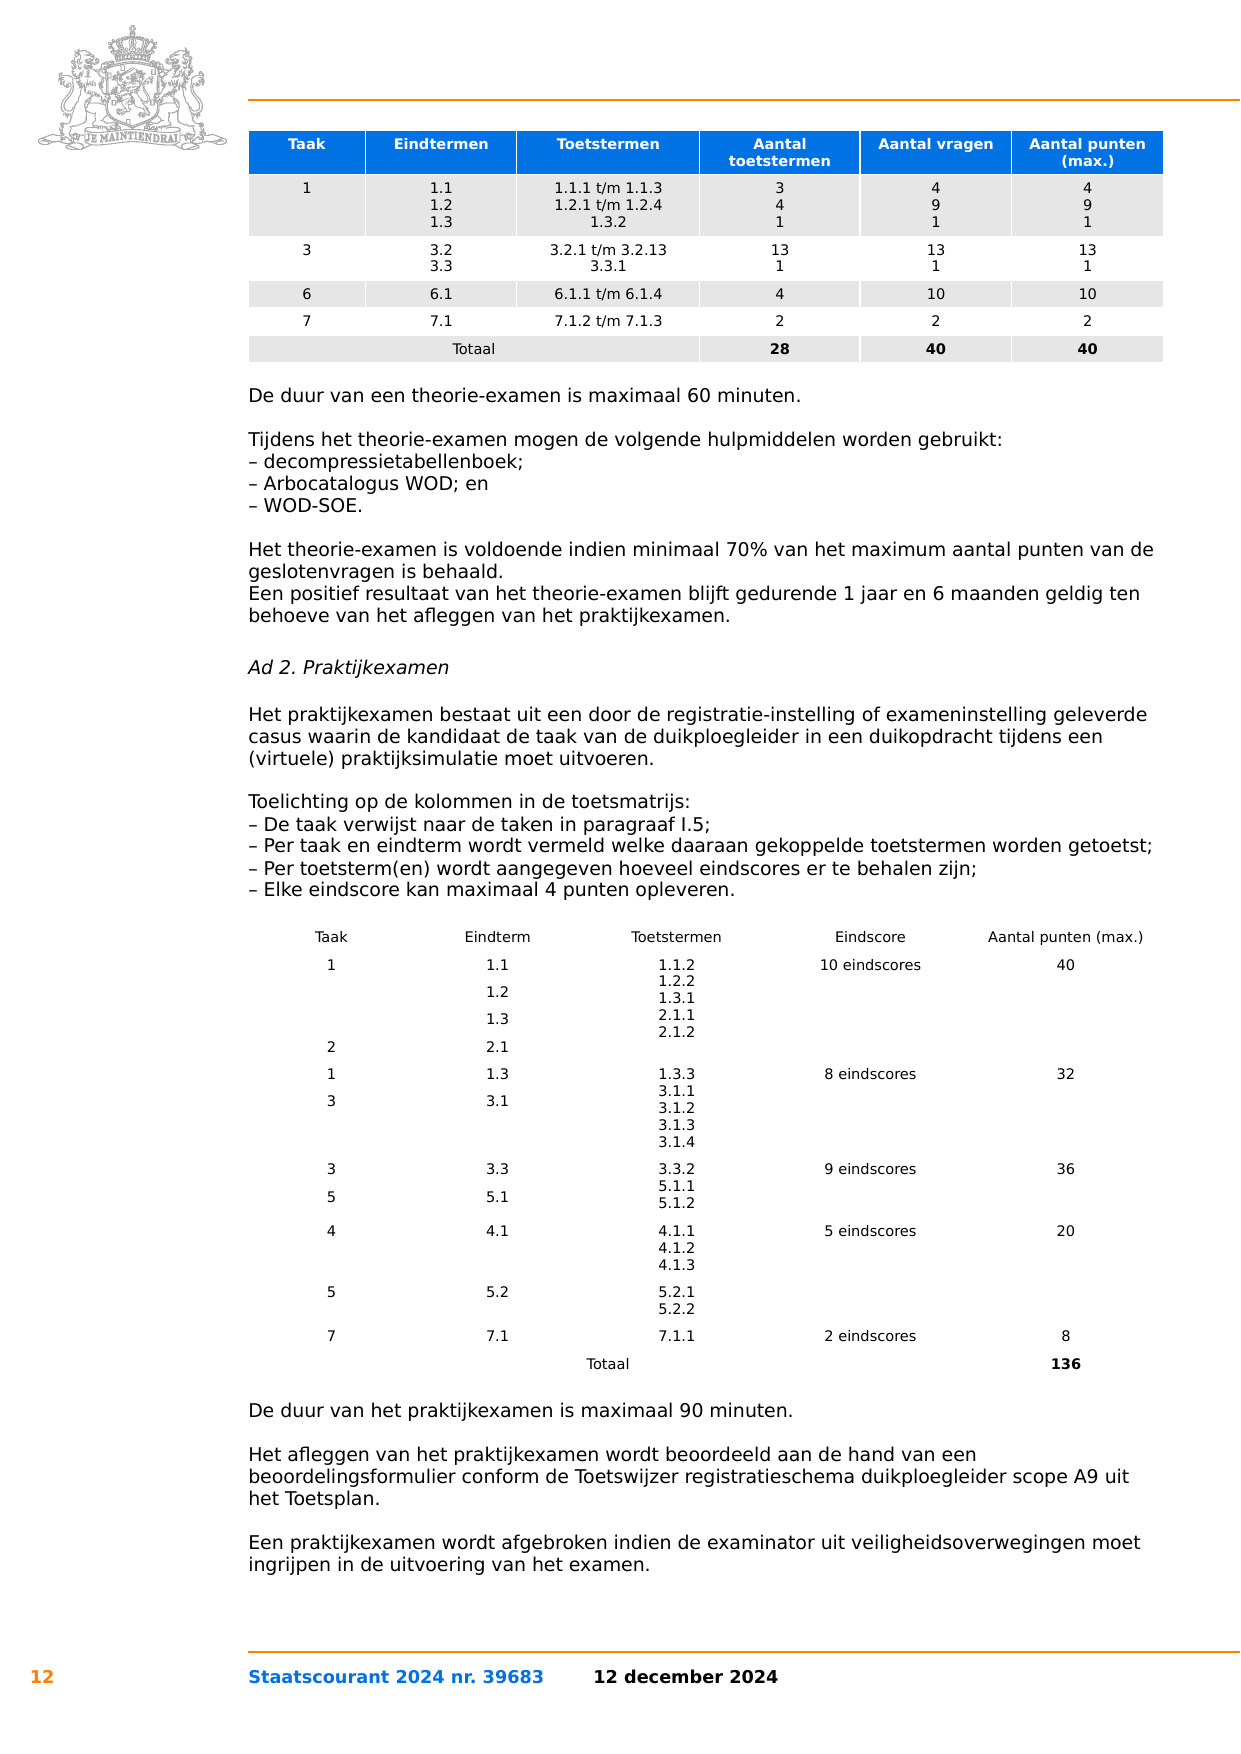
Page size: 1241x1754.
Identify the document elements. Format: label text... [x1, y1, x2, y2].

table_cell 3 4 1 [700, 175, 859, 236]
table_cell 13 1 [861, 237, 1011, 280]
table_cell 10 eindscores [773, 952, 967, 1060]
table_header Eindtermen [366, 131, 516, 174]
table_cell 1 [249, 1061, 414, 1088]
table_cell 1 [249, 175, 365, 236]
table_cell 1.1.1 t/m 1.1.3 1.2.1 t/m 1.2.4 1.3.2 [517, 175, 699, 236]
text Een positief resultaat van het theorie-examen blijft gedurende 1 jaar en 6 maanden geldig ten behoeve van het afleggen van het praktijkexamen. [248, 583, 1163, 627]
table_cell 40 [968, 952, 1163, 1060]
table_cell 20 [968, 1218, 1163, 1323]
table_header Aantal punten (max.) [1012, 131, 1163, 174]
table_cell 28 [700, 336, 859, 362]
table_cell 5.1 [415, 1184, 580, 1217]
text De duur van het praktijkexamen is maximaal 90 minuten. [248, 1400, 1163, 1422]
table_cell 7.1 [366, 309, 516, 335]
table_cell 2 [1012, 309, 1163, 335]
subtitle Ad 2. Praktijkexamen [248, 657, 1163, 679]
table_cell 7.1 [415, 1324, 580, 1350]
table_cell 5.2.1 5.2.2 [581, 1279, 772, 1323]
picture [38, 25, 227, 150]
table_cell 2 [861, 309, 1011, 335]
table_cell 6.1 [366, 281, 516, 307]
table_cell 2 [249, 1034, 414, 1060]
table_cell 4 9 1 [1012, 175, 1163, 236]
table_cell 4.1.1 4.1.2 4.1.3 [581, 1218, 772, 1278]
table_cell Totaal [249, 1351, 967, 1377]
table_cell 6 [249, 281, 365, 307]
table_cell 1.2 [415, 979, 580, 1005]
table_cell 6.1.1 t/m 6.1.4 [517, 281, 699, 307]
table_header Aantal toetstermen [700, 131, 859, 174]
table_cell 3.2 3.3 [366, 237, 516, 280]
table_cell 3 [249, 1089, 414, 1156]
table_cell 13 1 [1012, 237, 1163, 280]
table_cell 3 [249, 237, 365, 280]
table_cell 1.3 [415, 1006, 580, 1033]
table_cell 3.1 [415, 1089, 580, 1156]
table_header Toetstermen [581, 924, 772, 951]
table_cell 5.2 [415, 1279, 580, 1323]
table_cell 7 [249, 309, 365, 335]
table_cell 3.2.1 t/m 3.2.13 3.3.1 [517, 237, 699, 280]
table_header Eindscore [773, 924, 967, 951]
table_cell 1.3.3 3.1.1 3.1.2 3.1.3 3.1.4 [581, 1061, 772, 1156]
table_cell 4 [249, 1218, 414, 1278]
table_cell 10 [1012, 281, 1163, 307]
table_cell 2.1 [415, 1034, 580, 1060]
text Een praktijkexamen wordt afgebroken indien de examinator uit veiligheidsoverwegingen moet ingrijpen in de uitvoering van het examen. [248, 1532, 1163, 1576]
table_cell 13 1 [700, 237, 859, 280]
table_header Toetstermen [517, 131, 699, 174]
text – decompressietabellenboek; [248, 451, 1163, 473]
table_cell 9 eindscores [773, 1157, 967, 1217]
table_cell 136 [968, 1351, 1163, 1377]
text Het theorie-examen is voldoende indien minimaal 70% van het maximum aantal punten van de geslotenvragen is behaald. [248, 539, 1163, 583]
table_cell 5 [249, 1279, 414, 1323]
table_cell 2 eindscores [773, 1324, 967, 1350]
text – Elke eindscore kan maximaal 4 punten opleveren. [248, 879, 1163, 901]
text Het afleggen van het praktijkexamen wordt beoordeeld aan de hand van een beoordelingsformulier conform de Toetswijzer registratieschema duikploegleider scope A9 uit het Toetsplan. [248, 1444, 1163, 1510]
table_cell 4 9 1 [861, 175, 1011, 236]
table_cell 8 eindscores [773, 1061, 967, 1156]
text – De taak verwijst naar de taken in paragraaf I.5; [248, 813, 1163, 835]
table_cell 8 [968, 1324, 1163, 1350]
table_header Taak [249, 131, 365, 174]
table_header Taak [249, 924, 414, 951]
table_cell 4 [700, 281, 859, 307]
table_cell 3 [249, 1157, 414, 1183]
table_cell 1.1 1.2 1.3 [366, 175, 516, 236]
table_cell 4.1 [415, 1218, 580, 1278]
text Het praktijkexamen bestaat uit een door de registratie-instelling of exameninstelling geleverde casus waarin de kandidaat de taak van de duikploegleider in een duikopdracht tijdens een (virtuele) praktijksimulatie moet uitvoeren. [248, 704, 1163, 769]
table_cell 2 [700, 309, 859, 335]
table_cell 7 [249, 1324, 414, 1350]
table_cell 7.1.2 t/m 7.1.3 [517, 309, 699, 335]
table_cell 1 [249, 952, 414, 1033]
table_header Aantal punten (max.) [968, 924, 1163, 951]
table_cell 36 [968, 1157, 1163, 1217]
table_cell 1.1 [415, 952, 580, 978]
text – Per toetsterm(en) wordt aangegeven hoeveel eindscores er te behalen zijn; [248, 857, 1163, 879]
table_cell 10 [861, 281, 1011, 307]
table_header Aantal vragen [861, 131, 1011, 174]
table_cell 32 [968, 1061, 1163, 1156]
text De duur van een theorie-examen is maximaal 60 minuten. [248, 385, 1163, 407]
text Tijdens het theorie-examen mogen de volgende hulpmiddelen worden gebruikt: [248, 429, 1163, 451]
table_cell 40 [1012, 336, 1163, 362]
table_cell 3.3.2 5.1.1 5.1.2 [581, 1157, 772, 1217]
table_cell 7.1.1 [581, 1324, 772, 1350]
table_cell 1.1.2 1.2.2 1.3.1 2.1.1 2.1.2 [581, 952, 772, 1060]
table_header Eindterm [415, 924, 580, 951]
table_cell 1.3 [415, 1061, 580, 1088]
table_cell 5 eindscores [773, 1218, 967, 1323]
table_cell Totaal [249, 336, 699, 362]
text – Arbocatalogus WOD; en [248, 473, 1163, 495]
table_cell 40 [861, 336, 1011, 362]
text Toelichting op de kolommen in de toetsmatrijs: [248, 791, 1163, 813]
text – Per taak en eindterm wordt vermeld welke daaraan gekoppelde toetstermen worden getoetst; [248, 835, 1163, 857]
table_cell 5 [249, 1184, 414, 1217]
table_cell 3.3 [415, 1157, 580, 1183]
text – WOD-SOE. [248, 495, 1163, 517]
